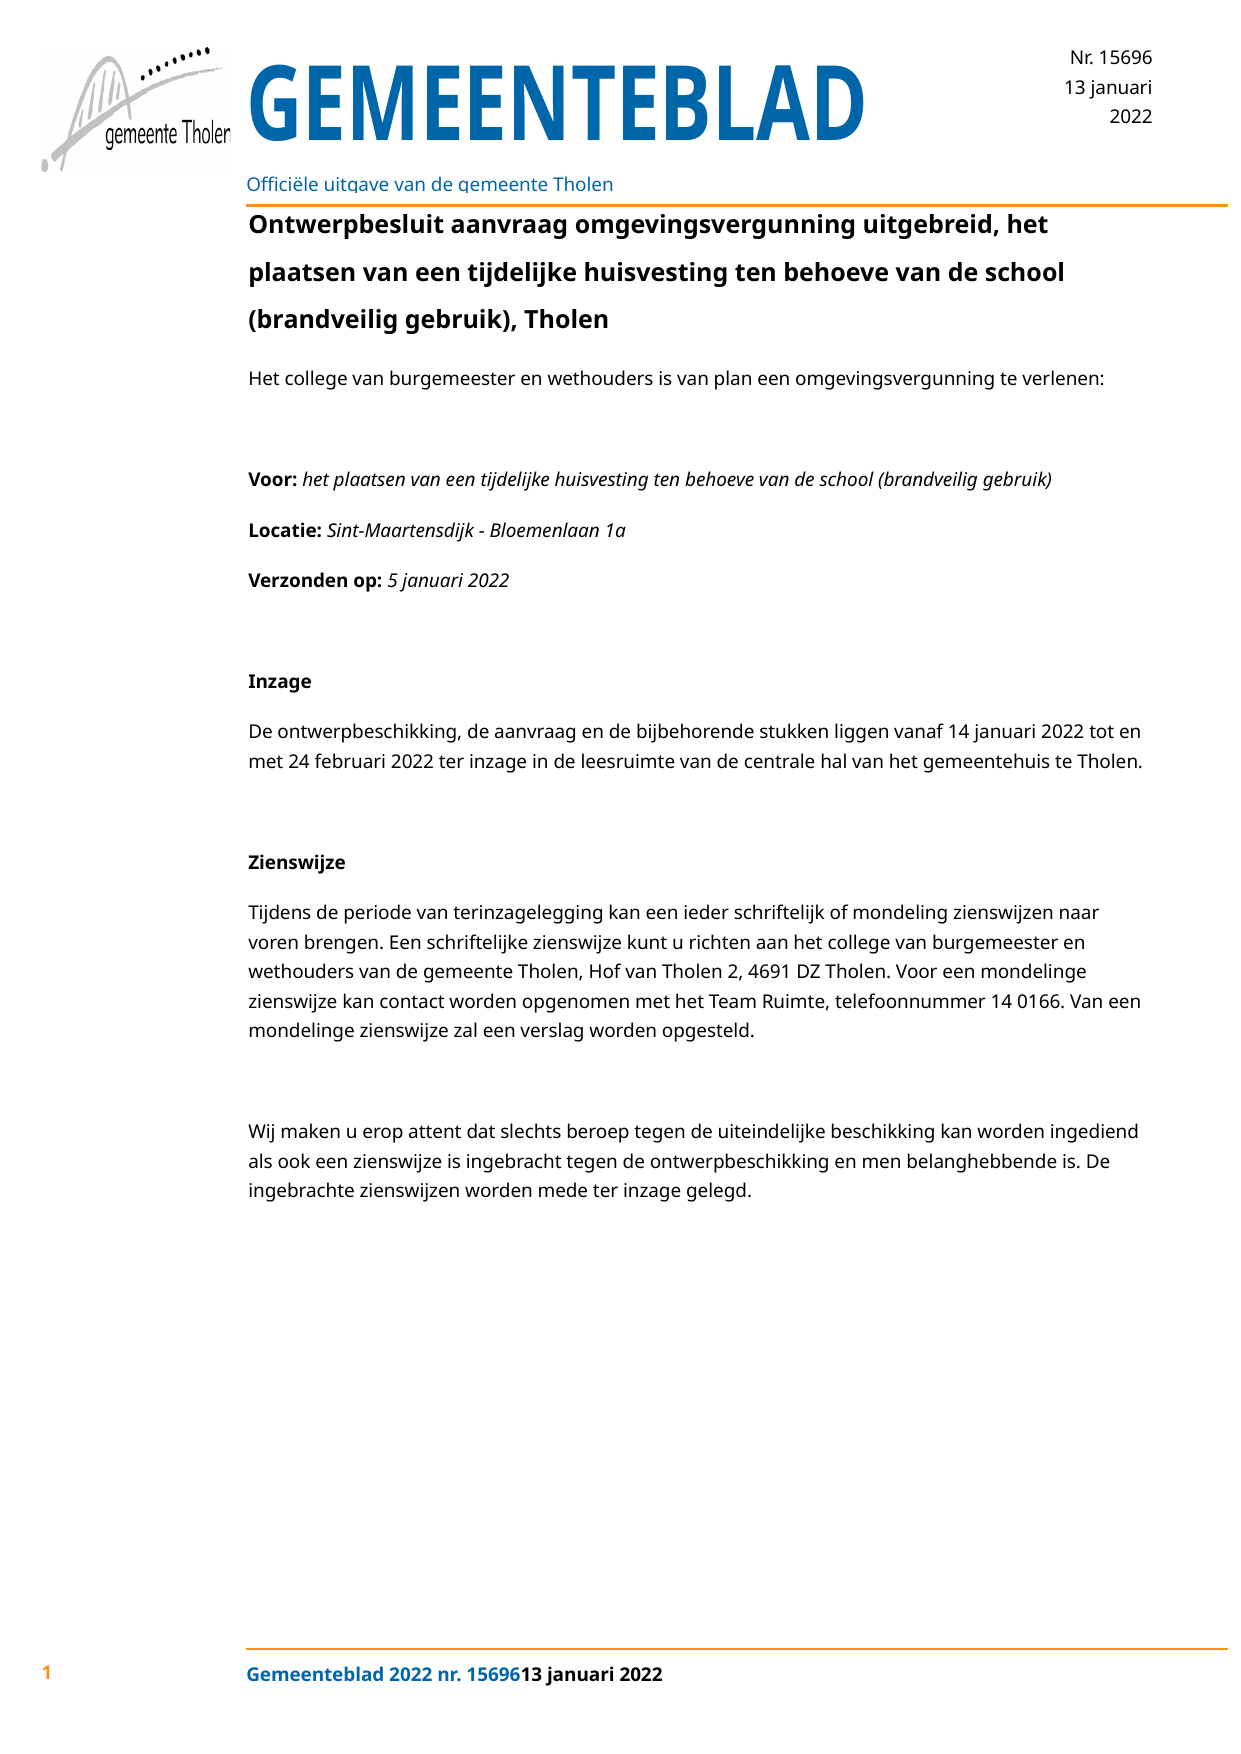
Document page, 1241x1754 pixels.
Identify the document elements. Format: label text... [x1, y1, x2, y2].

picture [41, 47, 231, 172]
text Inzage [248, 668, 1152, 694]
text Het college van burgemeester en wethouders is van plan een omgevingsvergunning te verlenen: [248, 366, 1152, 391]
text Locatie: Sint-Maartensdijk - Bloemenlaan 1a [248, 517, 1152, 542]
text Ontwerpbesluit aanvraag omgevingsvergunning uitgebreid, het plaatsen van een tijdelijke huisvesting ten behoeve van de school (brandveilig gebruik), Tholen [248, 207, 1152, 336]
text Zienswijze [248, 849, 1152, 874]
text Voor: het plaatsen van een tijdelijke huisvesting ten behoeve van de school (brandveilig gebruik) [248, 466, 1152, 492]
text Verzonden op: 5 januari 2022 [248, 567, 1152, 593]
text Tijdens de periode van terinzagelegging kan een ieder schriftelijk of mondeling zienswijzen naar voren brengen. Een schriftelijke zienswijze kunt u richten aan het college van burgemeester en wethouders van de gemeente Tholen, Hof van Tholen 2, 4691 DZ Tholen. Voor een mondelinge zienswijze kan contact worden opgenomen met het Team Ruimte, telefoonnummer 14 0166. Van een mondelinge zienswijze zal een verslag worden opgesteld. [248, 899, 1152, 1043]
text De ontwerpbeschikking, de aanvraag en de bijbehorende stukken liggen vanaf 14 januari 2022 tot en met 24 februari 2022 ter inzage in de leesruimte van de centrale hal van het gemeentehuis te Tholen. [248, 718, 1152, 774]
text Wij maken u erop attent dat slechts beroep tegen de uiteindelijke beschikking kan worden ingediend als ook een zienswijze is ingebracht tegen de ontwerpbeschikking en men belanghebbende is. De ingebrachte zienswijzen worden mede ter inzage gelegd. [248, 1118, 1152, 1203]
